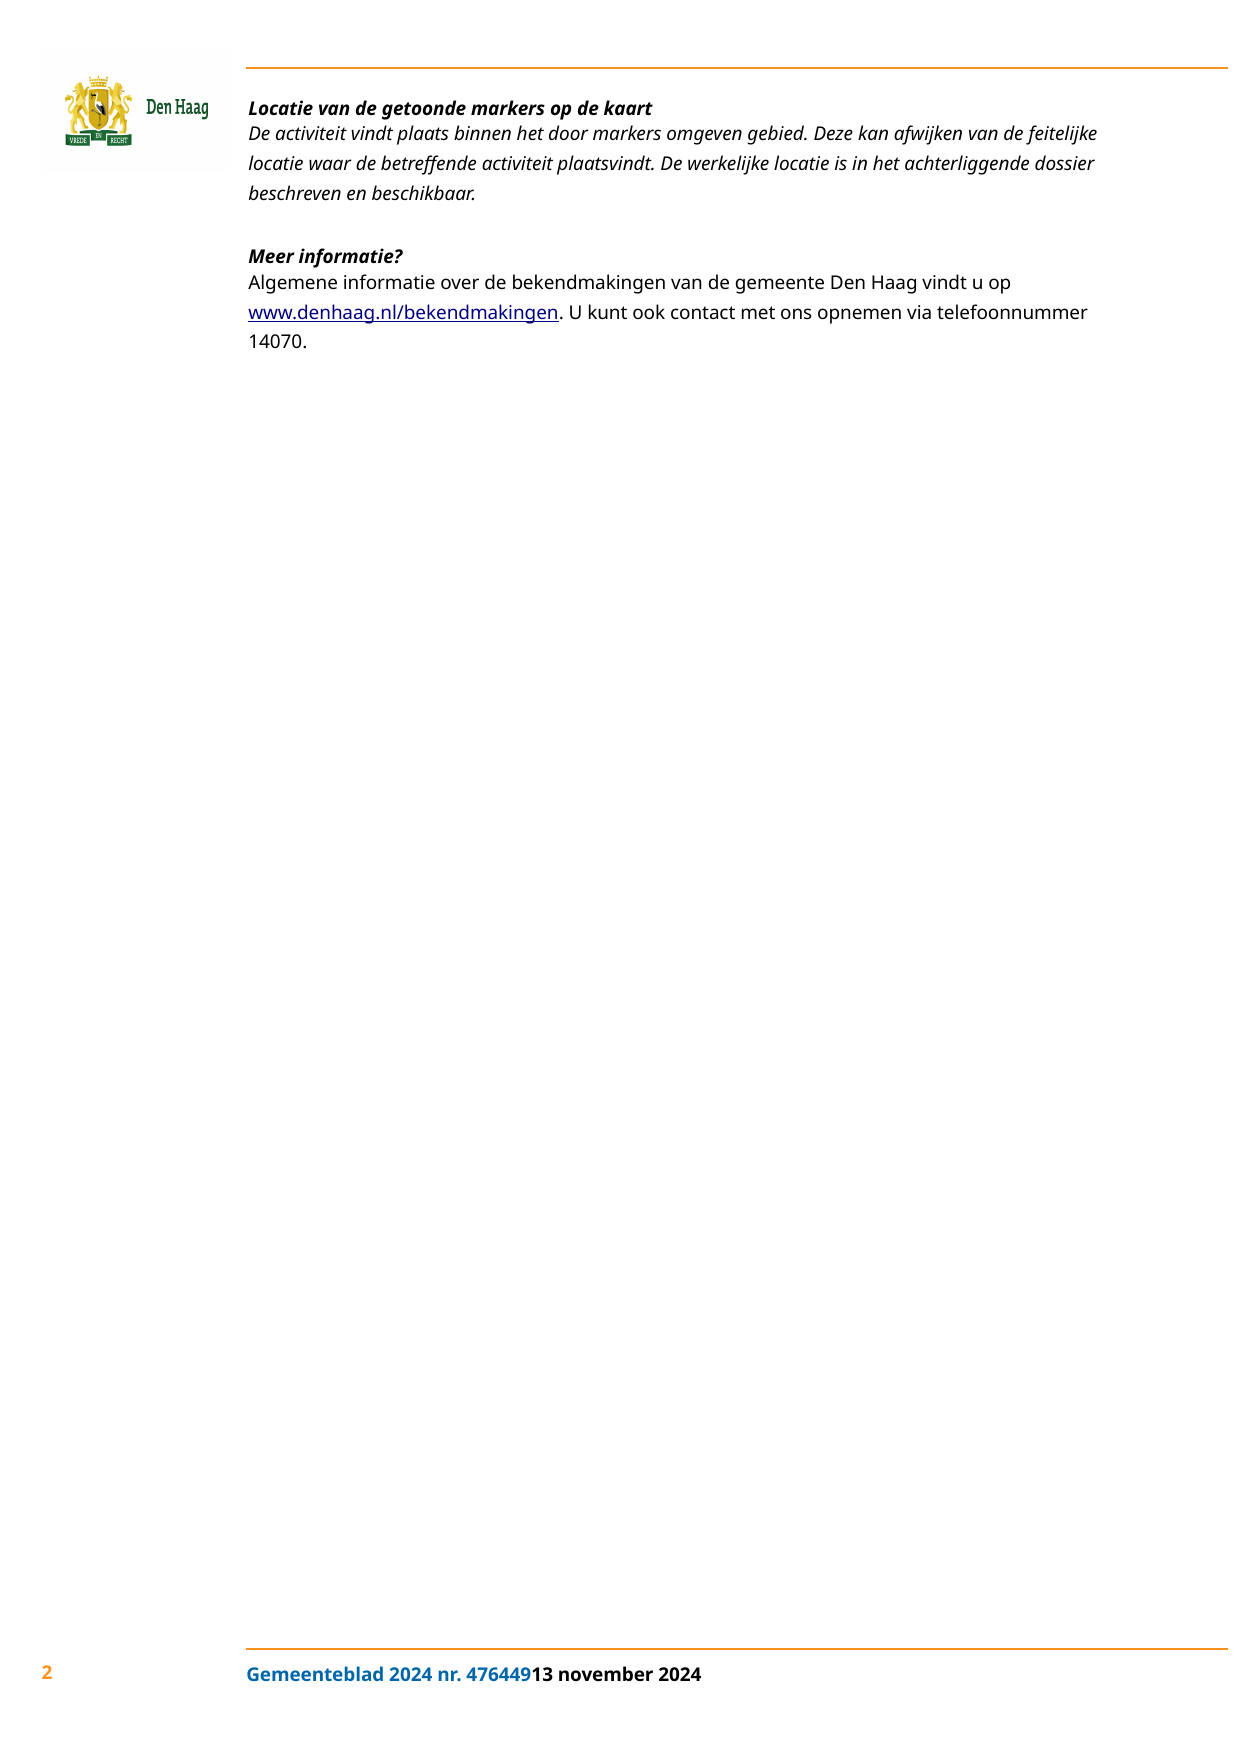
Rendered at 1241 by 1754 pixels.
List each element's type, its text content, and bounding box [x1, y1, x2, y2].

text Algemene informatie over de bekendmakingen van de gemeente Den Haag vindt u op www.denhaag.nl/bekendmakingen. U kunt ook contact met ons opnemen via telefoonnummer 14070. [248, 269, 1152, 354]
text Meer informatie? [248, 244, 1152, 269]
text De activiteit vindt plaats binnen het door markers omgeven gebied. Deze kan afwijken van de feitelijke locatie waar de betreffende activiteit plaatsvindt. De werkelijke locatie is in het achterliggende dossier beschreven en beschikbaar. [248, 121, 1152, 205]
picture [41, 47, 231, 172]
text Locatie van de getoonde markers op de kaart [248, 95, 1152, 121]
